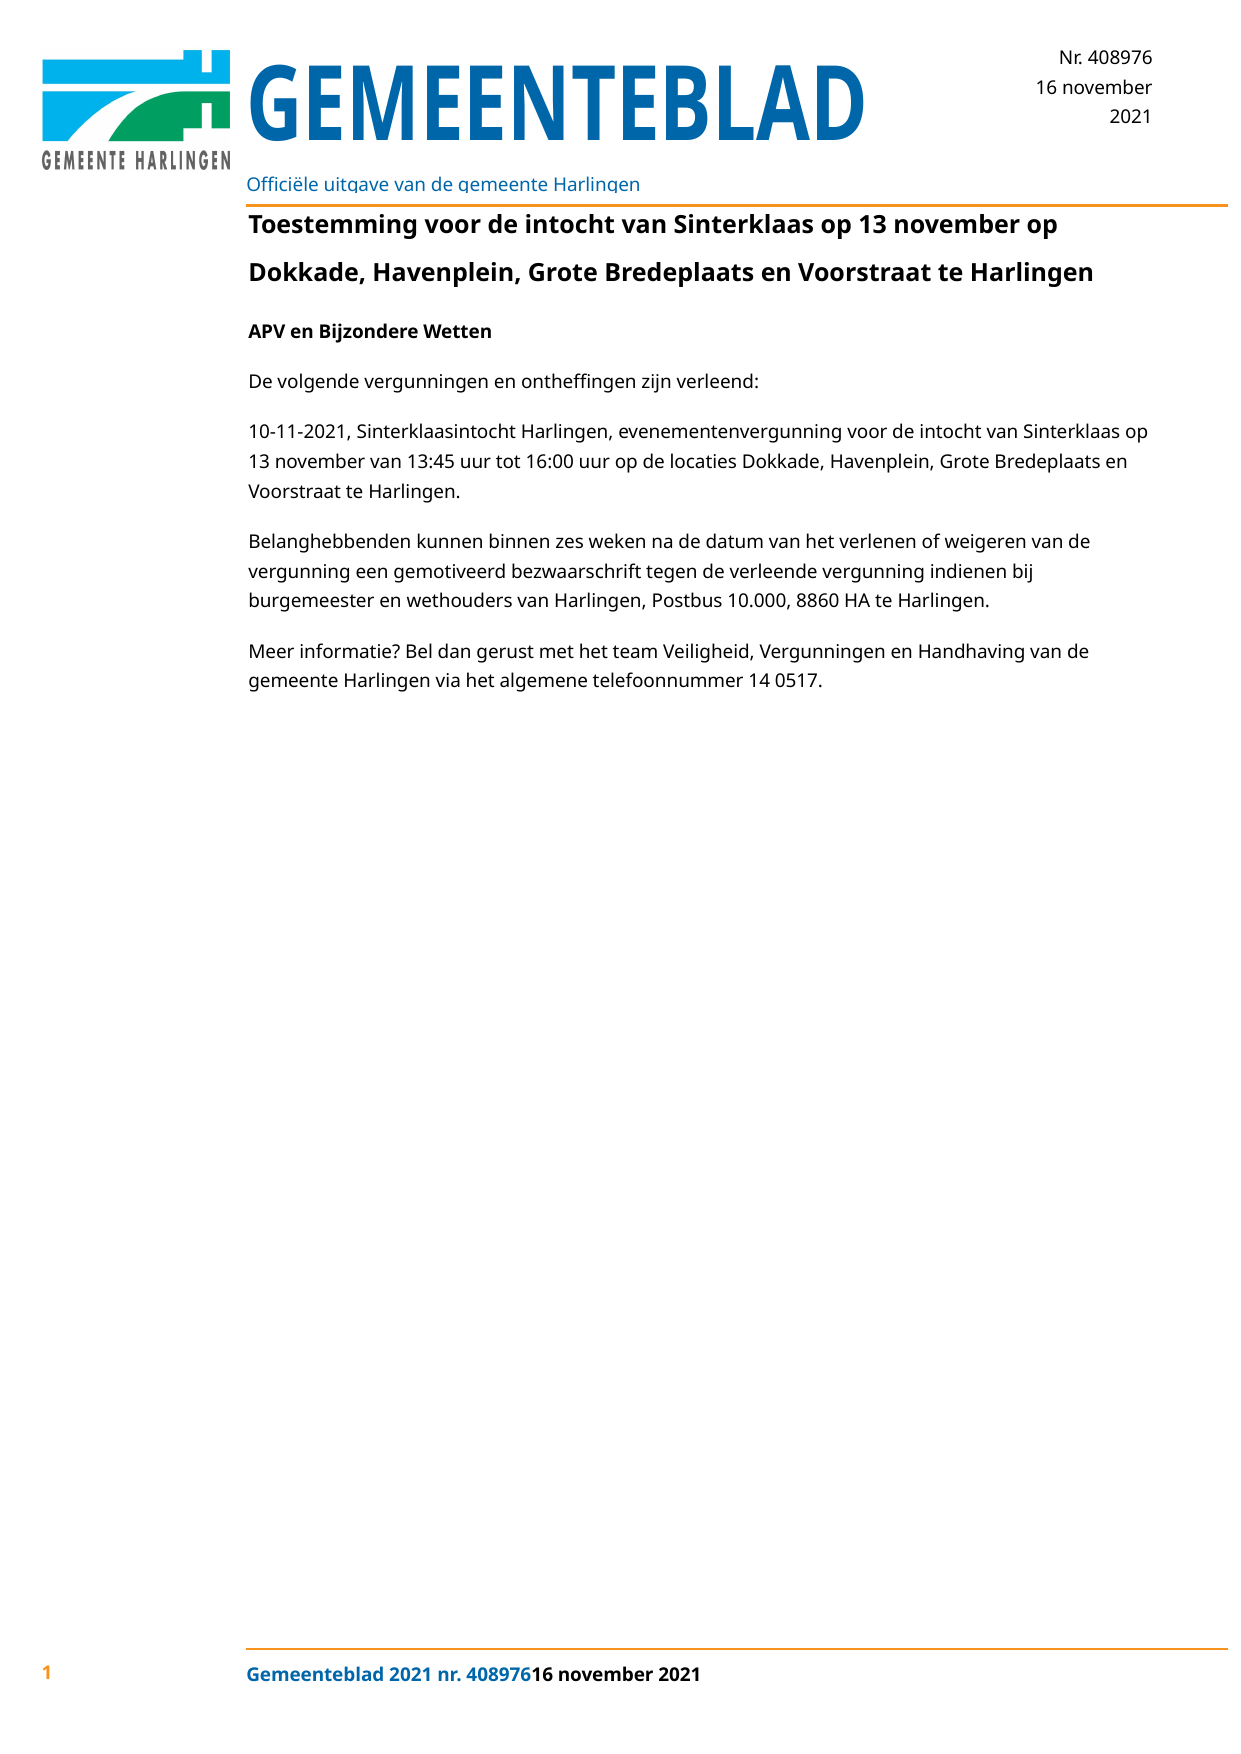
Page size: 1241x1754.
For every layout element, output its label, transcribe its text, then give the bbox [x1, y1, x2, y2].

text De volgende vergunningen en ontheffingen zijn verleend: [248, 368, 1152, 394]
text Meer informatie? Bel dan gerust met het team Veiligheid, Vergunningen en Handhaving van de gemeente Harlingen via het algemene telefoonnummer 14 0517. [248, 638, 1152, 693]
picture [41, 47, 231, 172]
text Toestemming voor de intocht van Sinterklaas op 13 november op Dokkade, Havenplein, Grote Bredeplaats en Voorstraat te Harlingen [248, 207, 1152, 288]
text APV en Bijzondere Wetten [248, 318, 1152, 344]
text 10-11-2021, Sinterklaasintocht Harlingen, evenementenvergunning voor de intocht van Sinterklaas op 13 november van 13:45 uur tot 16:00 uur op de locaties Dokkade, Havenplein, Grote Bredeplaats en Voorstraat te Harlingen. [248, 419, 1152, 504]
text Belanghebbenden kunnen binnen zes weken na de datum van het verlenen of weigeren van de vergunning een gemotiveerd bezwaarschrift tegen de verleende vergunning indienen bij burgemeester en wethouders van Harlingen, Postbus 10.000, 8860 HA te Harlingen. [248, 528, 1152, 613]
